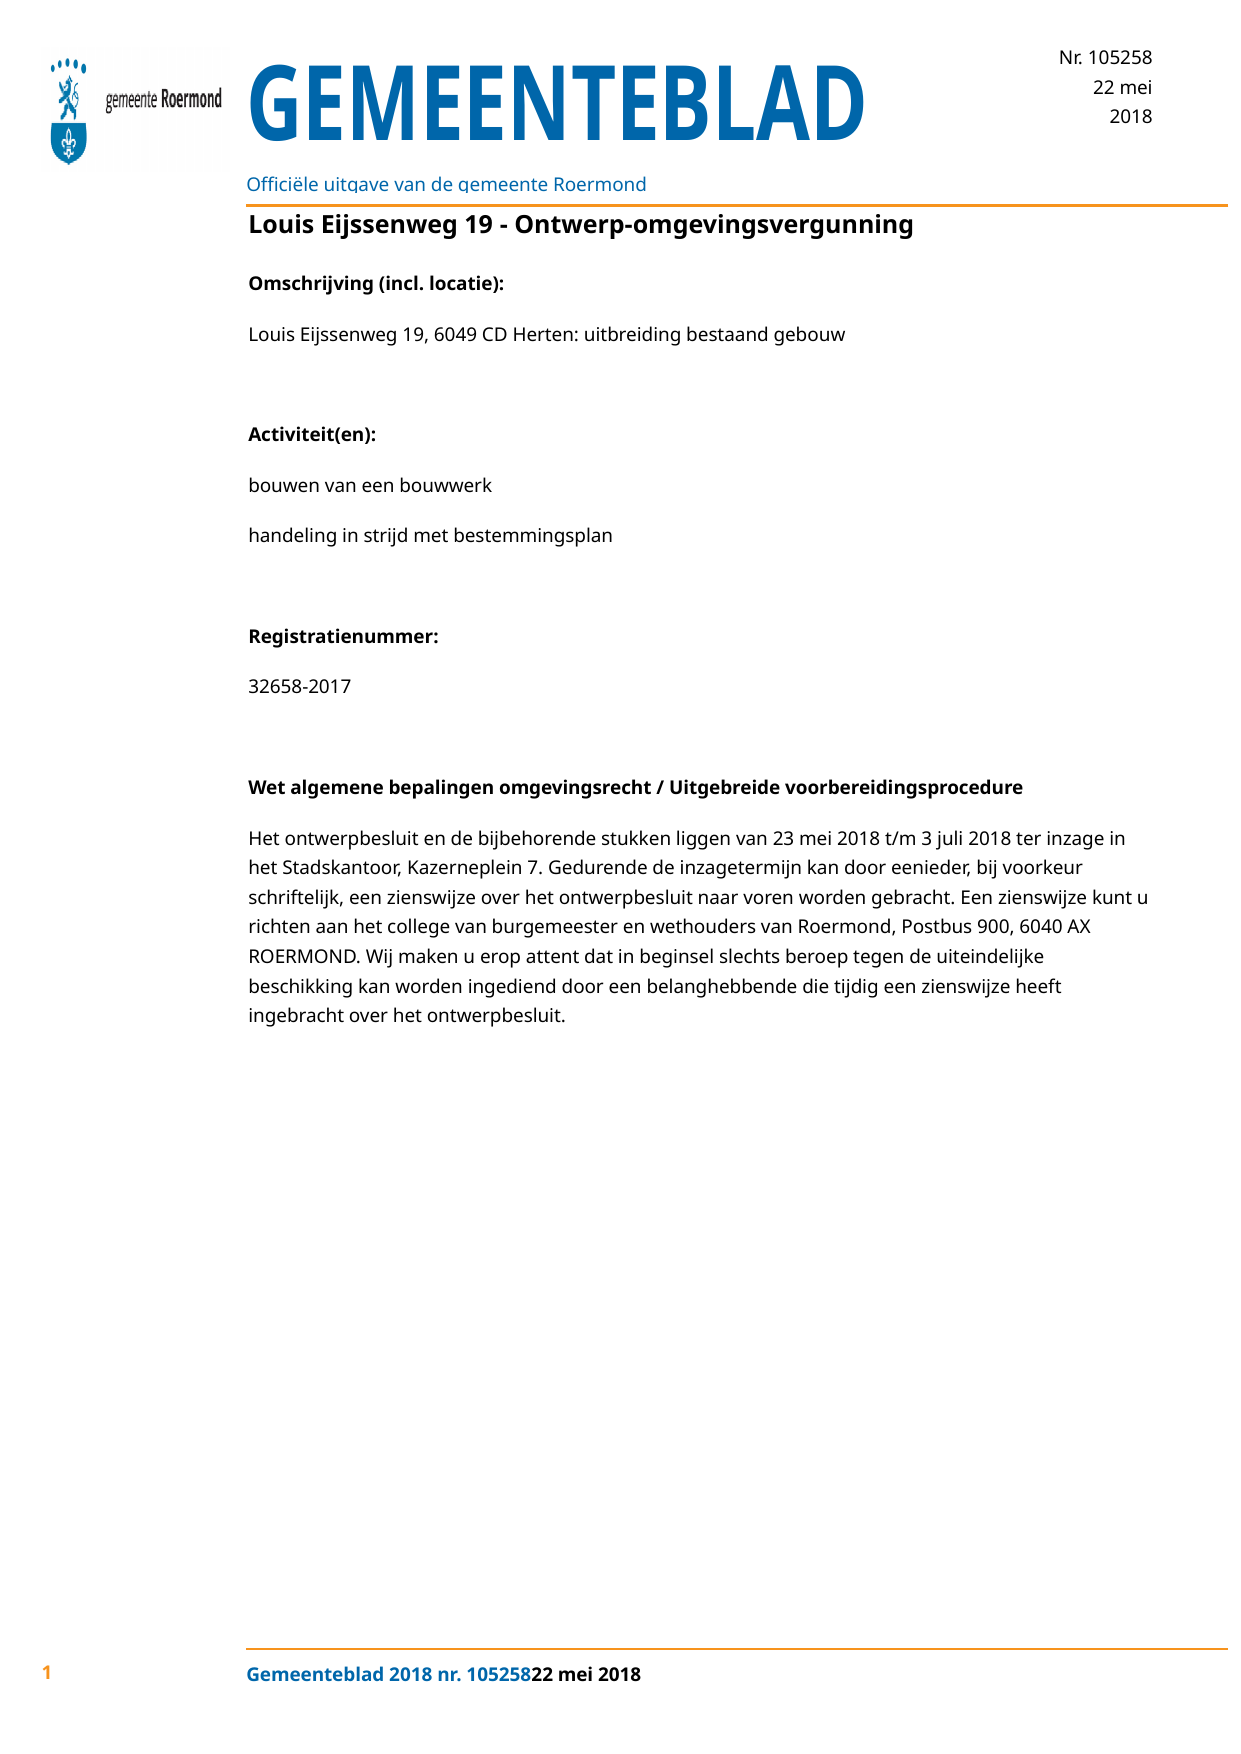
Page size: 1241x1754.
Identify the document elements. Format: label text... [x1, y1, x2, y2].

text Wet algemene bepalingen omgevingsrecht / Uitgebreide voorbereidingsprocedure [248, 774, 1152, 800]
text Activiteit(en): [248, 422, 1152, 447]
text Het ontwerpbesluit en de bijbehorende stukken liggen van 23 mei 2018 t/m 3 juli 2018 ter inzage in het Stadskantoor, Kazerneplein 7. Gedurende de inzagetermijn kan door eenieder, bij voorkeur schriftelijk, een zienswijze over het ontwerpbesluit naar voren worden gebracht. Een zienswijze kunt u richten aan het college van burgemeester en wethouders van Roermond, Postbus 900, 6040 AX ROERMOND. Wij maken u erop attent dat in beginsel slechts beroep tegen de uiteindelijke beschikking kan worden ingediend door een belanghebbende die tijdig een zienswijze heeft ingebracht over het ontwerpbesluit. [248, 825, 1152, 1028]
text Omschrijving (incl. locatie): [248, 270, 1152, 296]
picture [41, 47, 231, 172]
text Louis Eijssenweg 19 - Ontwerp-omgevingsvergunning [248, 207, 1152, 241]
text bouwen van een bouwwerk [248, 472, 1152, 498]
text Louis Eijssenweg 19, 6049 CD Herten: uitbreiding bestaand gebouw [248, 321, 1152, 346]
text handeling in strijd met bestemmingsplan [248, 522, 1152, 548]
text 32658-2017 [248, 674, 1152, 699]
text Registratienummer: [248, 623, 1152, 649]
